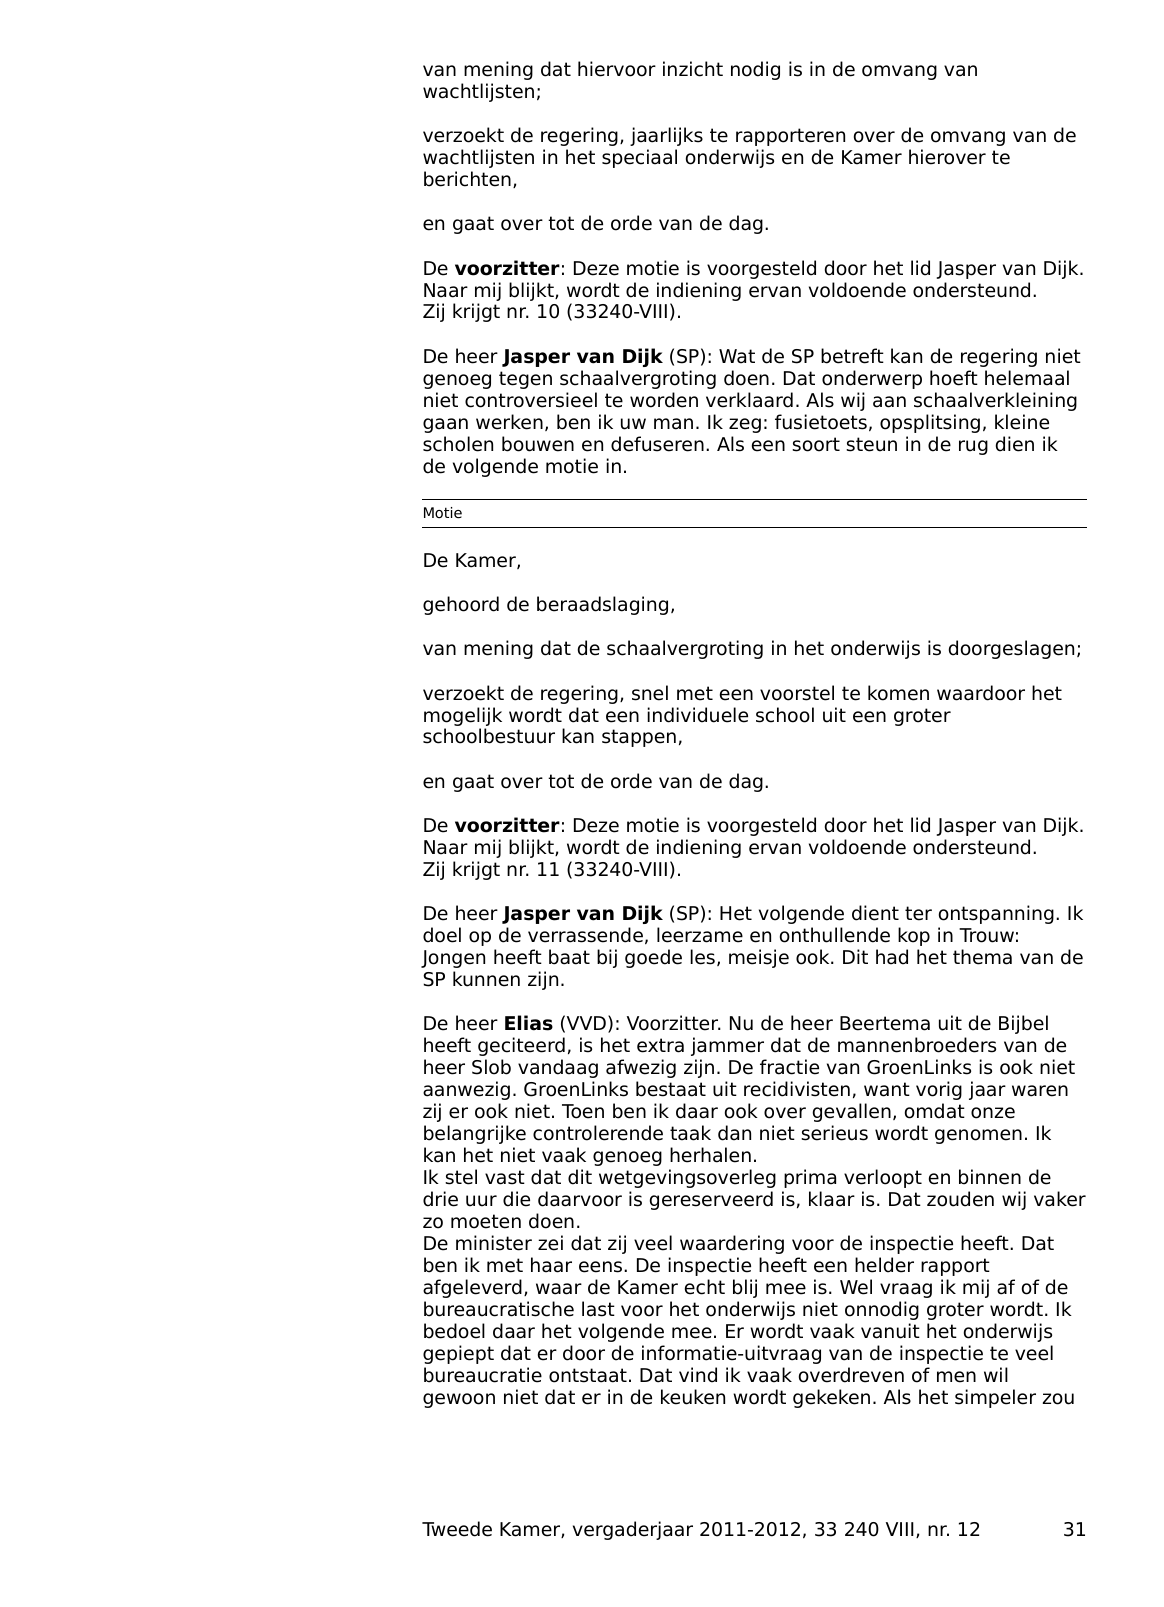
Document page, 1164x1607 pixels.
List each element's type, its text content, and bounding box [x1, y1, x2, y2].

text en gaat over tot de orde van de dag. [422, 213, 1087, 235]
text van mening dat hiervoor inzicht nodig is in de omvang van wachtlijsten; [422, 59, 1087, 103]
text en gaat over tot de orde van de dag. [422, 771, 1087, 793]
text verzoekt de regering, snel met een voorstel te komen waardoor het mogelijk wordt dat een individuele school uit een groter schoolbestuur kan stappen, [422, 682, 1087, 748]
text De Kamer, [422, 550, 1087, 572]
text De voorzitter: Deze motie is voorgesteld door het lid Jasper van Dijk. Naar mij blijkt, wordt de indiening ervan voldoende ondersteund. [422, 815, 1087, 859]
text gehoord de beraadslaging, [422, 594, 1087, 616]
text De heer Jasper van Dijk (SP): Het volgende dient ter ontspanning. Ik doel op de verrassende, leerzame en onthullende kop in Trouw: Jongen heeft baat bij goede les, meisje ook. Dit had het thema van de SP kunnen zijn. [422, 903, 1087, 991]
text De minister zei dat zij veel waardering voor de inspectie heeft. Dat ben ik met haar eens. De inspectie heeft een helder rapport afgeleverd, waar de Kamer echt blij mee is. Wel vraag ik mij af of de bureaucratische last voor het onderwijs niet onnodig groter wordt. Ik bedoel daar het volgende mee. Er wordt vaak vanuit het onderwijs gepiept dat er door de informatie-uitvraag van de inspectie te veel bureaucratie ontstaat. Dat vind ik vaak overdreven of men wil gewoon niet dat er in de keuken wordt gekeken. Als het simpeler zou [422, 1233, 1087, 1409]
text verzoekt de regering, jaarlijks te rapporteren over de omvang van de wachtlijsten in het speciaal onderwijs en de Kamer hierover te berichten, [422, 125, 1087, 191]
text Zij krijgt nr. 11 (33240-VIII). [422, 859, 1087, 881]
text Ik stel vast dat dit wetgevingsoverleg prima verloopt en binnen de drie uur die daarvoor is gereserveerd is, klaar is. Dat zouden wij vaker zo moeten doen. [422, 1167, 1087, 1233]
text De heer Jasper van Dijk (SP): Wat de SP betreft kan de regering niet genoeg tegen schaalvergroting doen. Dat onderwerp hoeft helemaal niet controversieel te worden verklaard. Als wij aan schaalverkleining gaan werken, ben ik uw man. Ik zeg: fusietoets, opsplitsing, kleine scholen bouwen en defuseren. Als een soort steun in de rug dien ik de volgende motie in. [422, 346, 1087, 477]
text van mening dat de schaalvergroting in het onderwijs is doorgeslagen; [422, 638, 1087, 660]
text De voorzitter: Deze motie is voorgesteld door het lid Jasper van Dijk. Naar mij blijkt, wordt de indiening ervan voldoende ondersteund. [422, 257, 1087, 301]
text Zij krijgt nr. 10 (33240-VIII). [422, 301, 1087, 323]
text De heer Elias (VVD): Voorzitter. Nu de heer Beertema uit de Bijbel heeft geciteerd, is het extra jammer dat de mannenbroeders van de heer Slob vandaag afwezig zijn. De fractie van GroenLinks is ook niet aanwezig. GroenLinks bestaat uit recidivisten, want vorig jaar waren zij er ook niet. Toen ben ik daar ook over gevallen, omdat onze belangrijke controlerende taak dan niet serieus wordt genomen. Ik kan het niet vaak genoeg herhalen. [422, 1013, 1087, 1167]
table_header Motie [422, 500, 1087, 527]
